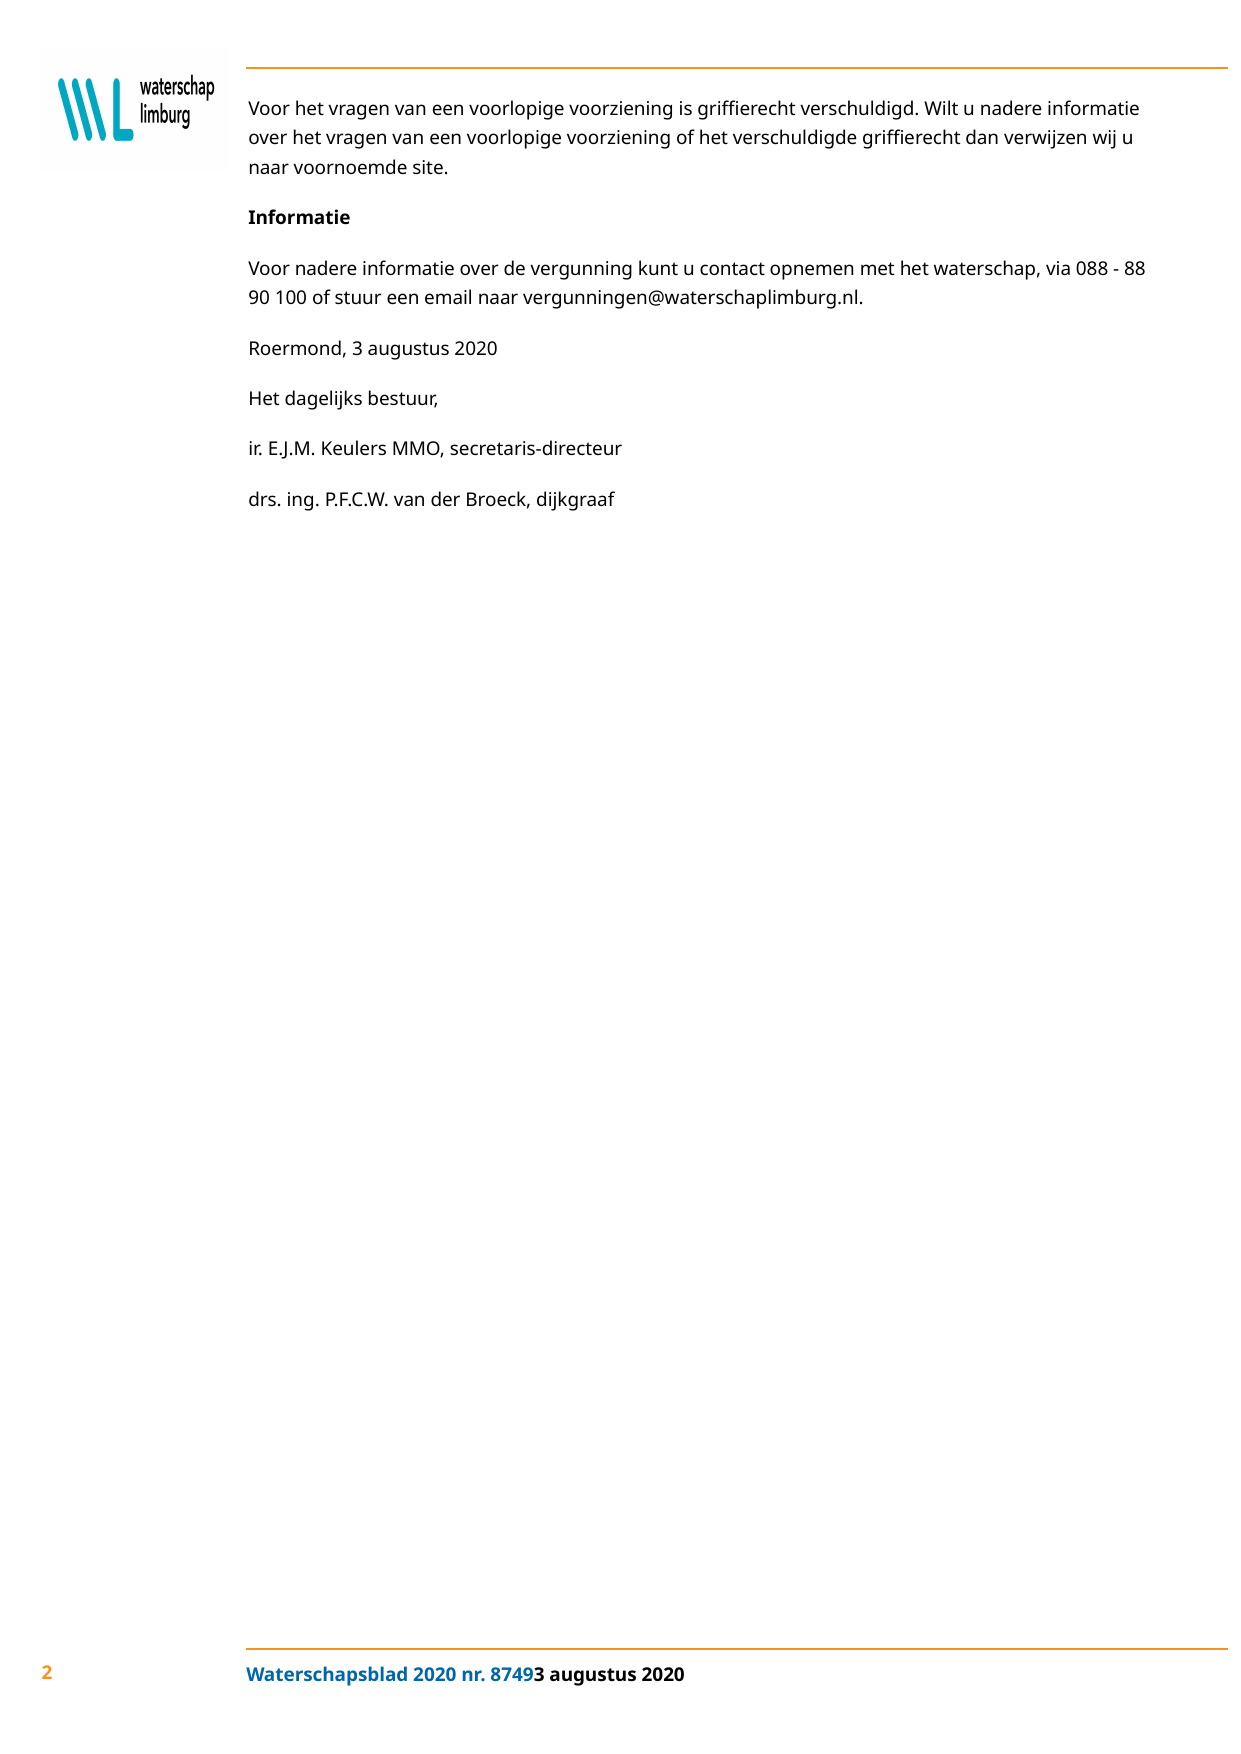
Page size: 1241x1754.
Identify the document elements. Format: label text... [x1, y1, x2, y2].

text ir. E.J.M. Keulers MMO, secretaris-directeur [248, 436, 1152, 461]
text Roermond, 3 augustus 2020 [248, 335, 1152, 361]
picture [41, 47, 231, 172]
text Voor nadere informatie over de vergunning kunt u contact opnemen met het waterschap, via 088 - 88 90 100 of stuur een email naar vergunningen@waterschaplimburg.nl. [248, 255, 1152, 310]
text drs. ing. P.F.C.W. van der Broeck, dijkgraaf [248, 486, 1152, 512]
text Het dagelijks bestuur, [248, 385, 1152, 411]
text Informatie [248, 204, 1152, 230]
text Voor het vragen van een voorlopige voorziening is griffierecht verschuldigd. Wilt u nadere informatie over het vragen van een voorlopige voorziening of het verschuldigde griffierecht dan verwijzen wij u naar voornoemde site. [248, 95, 1152, 180]
